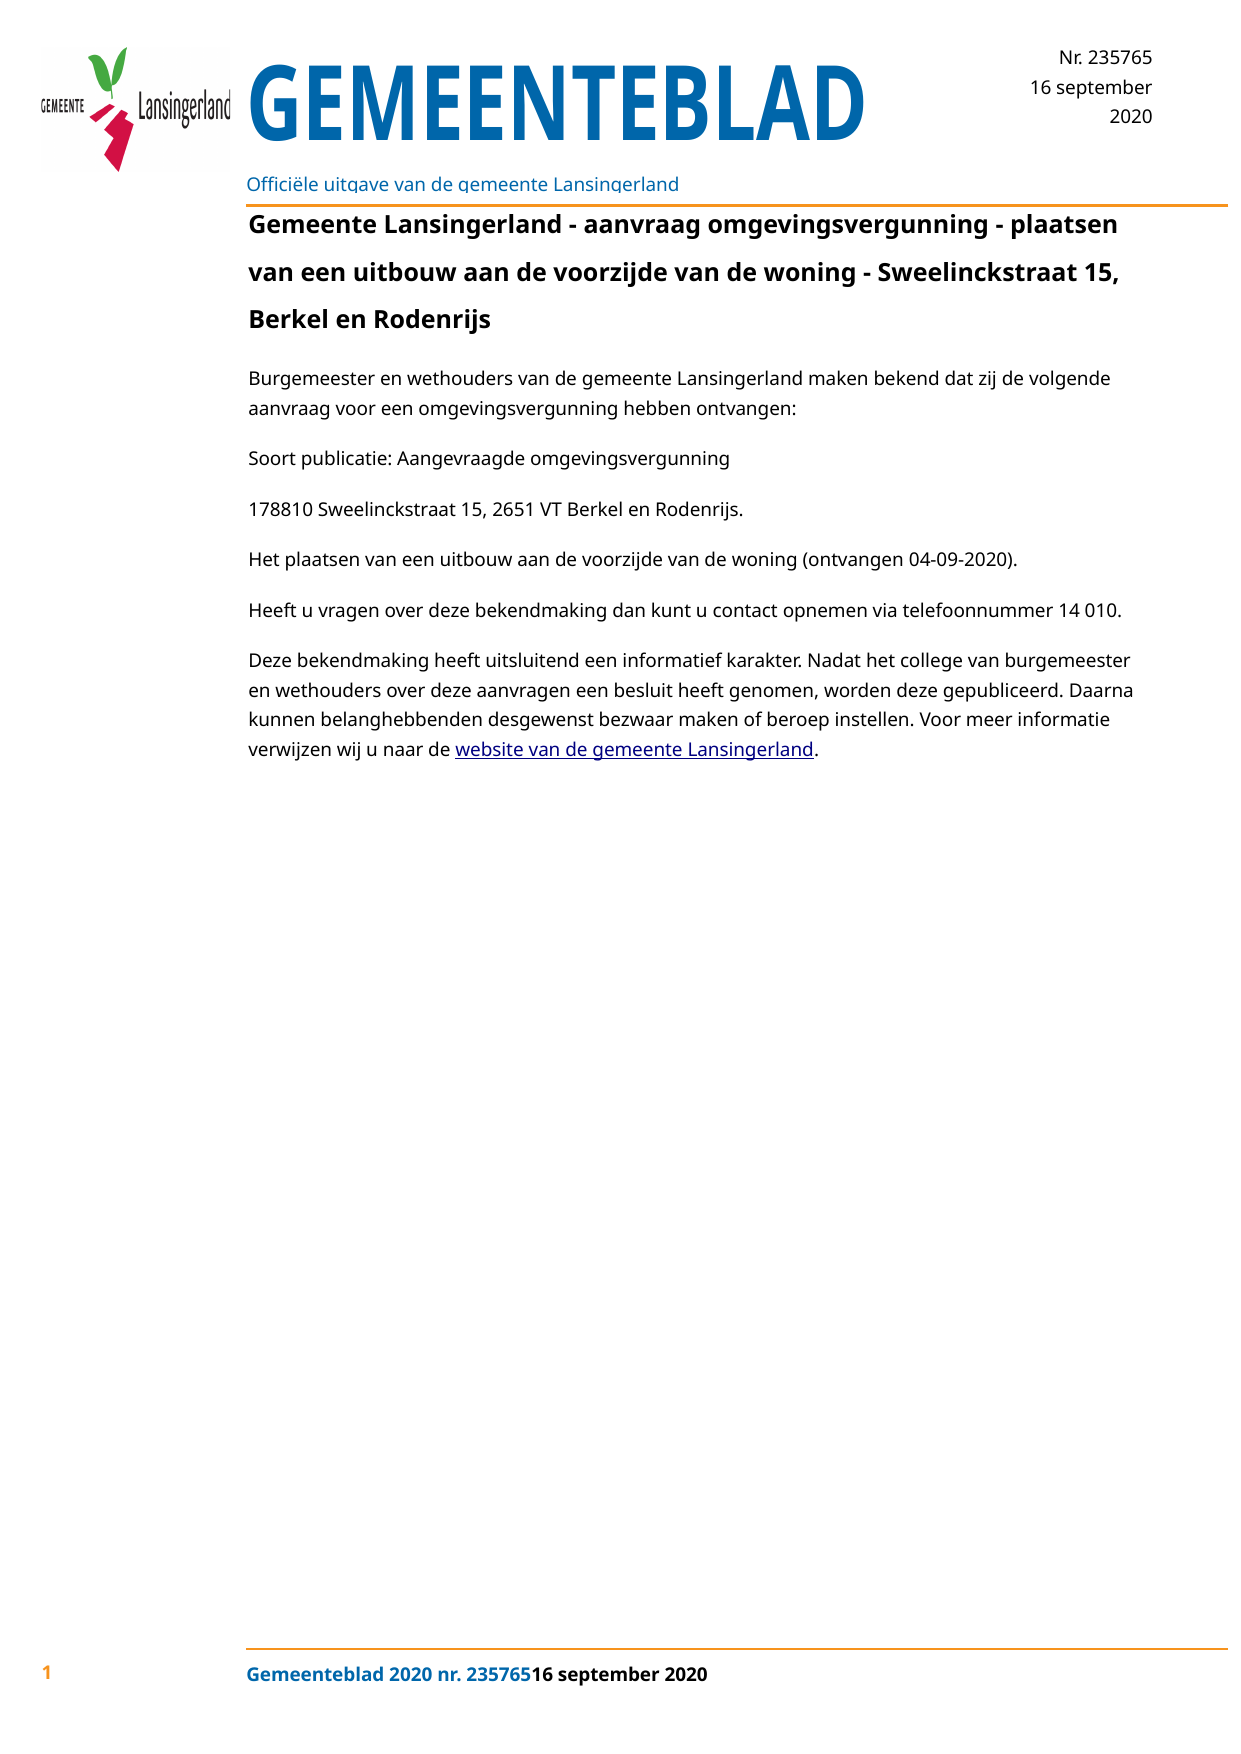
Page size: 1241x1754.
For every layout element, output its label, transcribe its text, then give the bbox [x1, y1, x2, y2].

text 178810 Sweelinckstraat 15, 2651 VT Berkel en Rodenrijs. [248, 496, 1152, 522]
text Deze bekendmaking heeft uitsluitend een informatief karakter. Nadat het college van burgemeester en wethouders over deze aanvragen een besluit heeft genomen, worden deze gepubliceerd. Daarna kunnen belanghebbenden desgewenst bezwaar maken of beroep instellen. Voor meer informatie verwijzen wij u naar de website van de gemeente Lansingerland. [248, 647, 1152, 762]
text Gemeente Lansingerland - aanvraag omgevingsvergunning - plaatsen van een uitbouw aan de voorzijde van de woning - Sweelinckstraat 15, Berkel en Rodenrijs [248, 207, 1152, 336]
picture [41, 47, 231, 172]
text Heeft u vragen over deze bekendmaking dan kunt u contact opnemen via telefoonnummer 14 010. [248, 597, 1152, 622]
text Soort publicatie: Aangevraagde omgevingsvergunning [248, 446, 1152, 471]
text Het plaatsen van een uitbouw aan de voorzijde van de woning (ontvangen 04-09-2020). [248, 546, 1152, 572]
text Burgemeester en wethouders van de gemeente Lansingerland maken bekend dat zij de volgende aanvraag voor een omgevingsvergunning hebben ontvangen: [248, 366, 1152, 421]
